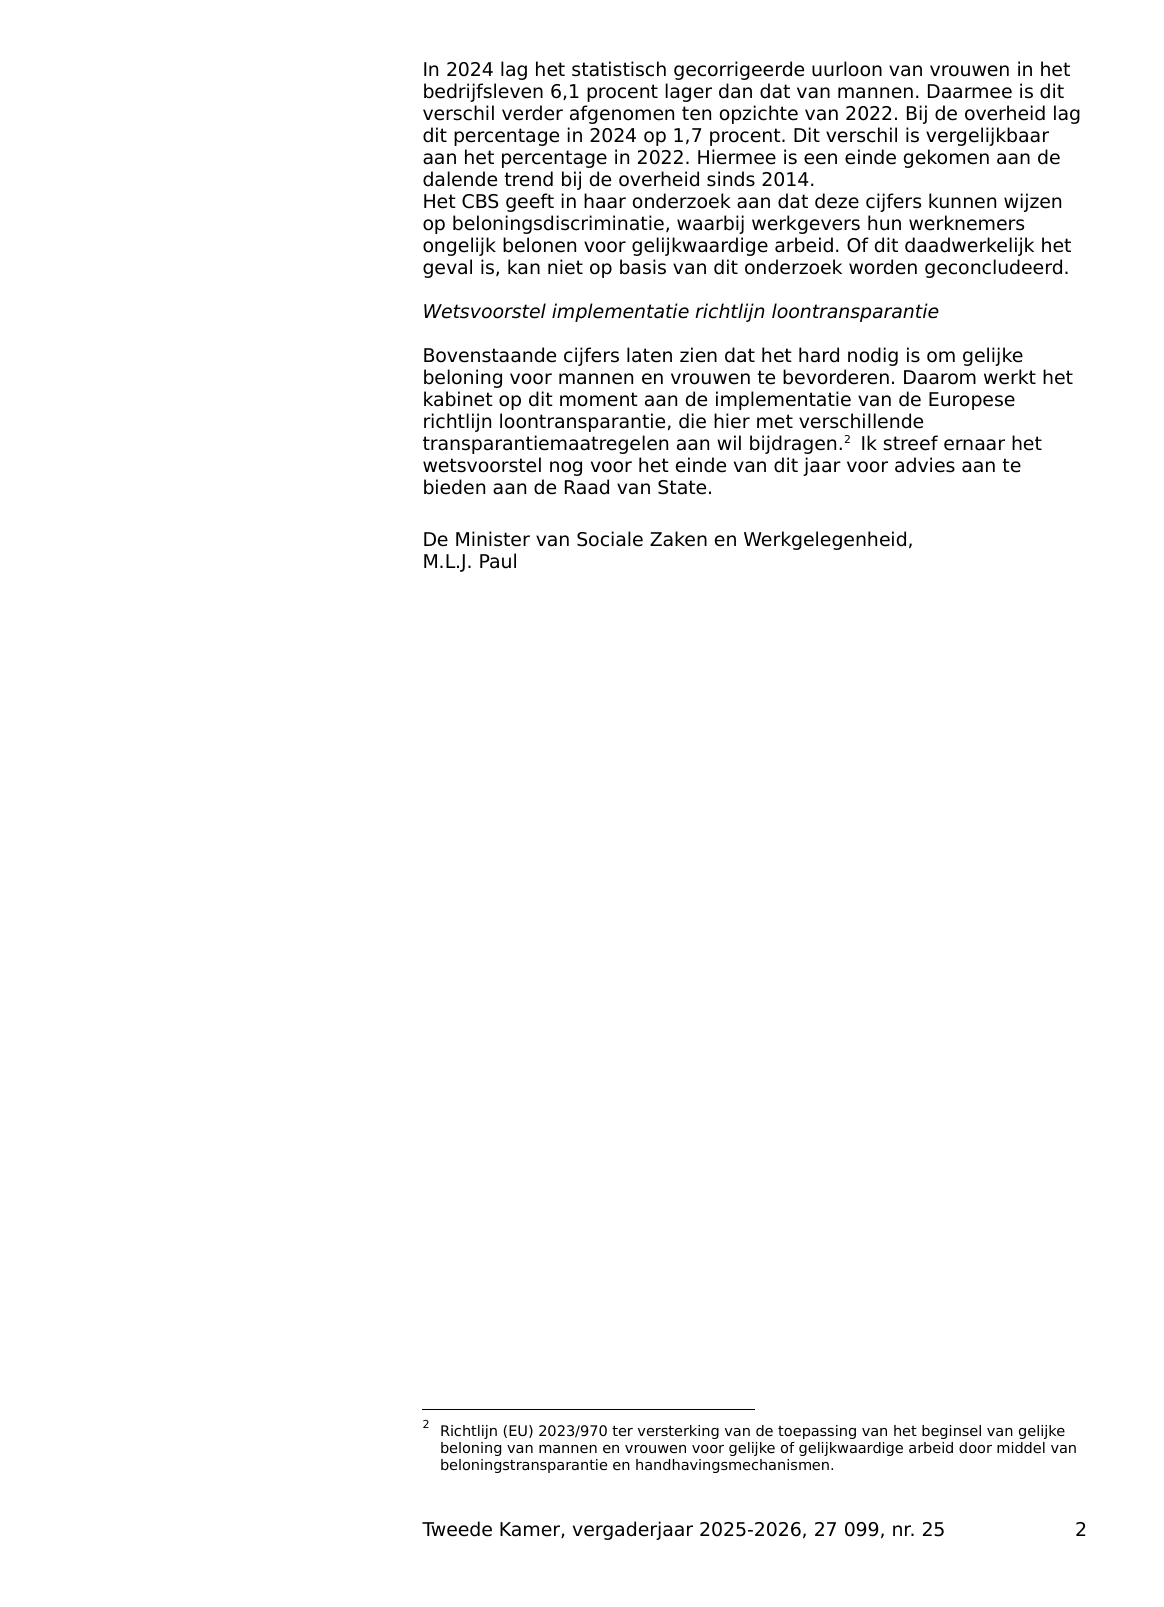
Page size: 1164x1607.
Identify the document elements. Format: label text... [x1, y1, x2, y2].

text In 2024 lag het statistisch gecorrigeerde uurloon van vrouwen in het bedrijfsleven 6,1 procent lager dan dat van mannen. Daarmee is dit verschil verder afgenomen ten opzichte van 2022. Bij de overheid lag dit percentage in 2024 op 1,7 procent. Dit verschil is vergelijkbaar aan het percentage in 2022. Hiermee is een einde gekomen aan de dalende trend bij de overheid sinds 2014. [422, 59, 1087, 191]
text Bovenstaande cijfers laten zien dat het hard nodig is om gelijke beloning voor mannen en vrouwen te bevorderen. Daarom werkt het kabinet op dit moment aan de implementatie van de Europese richtlijn loontransparantie, die hier met verschillende transparantiemaatregelen aan wil bijdragen. Ik streef ernaar het wetsvoorstel nog voor het einde van dit jaar voor advies aan te bieden aan de Raad van State. [422, 345, 1087, 499]
text De Minister van Sociale Zaken en Werkgelegenheid, M.L.J. Paul [422, 529, 1087, 573]
text Het CBS geeft in haar onderzoek aan dat deze cijfers kunnen wijzen op beloningsdiscriminatie, waarbij werkgevers hun werknemers ongelijk belonen voor gelijkwaardige arbeid. Of dit daadwerkelijk het geval is, kan niet op basis van dit onderzoek worden geconcludeerd. [422, 191, 1087, 279]
subtitle Wetsvoorstel implementatie richtlijn loontransparantie [422, 301, 1087, 323]
text Richtlijn (EU) 2023/970 ter versterking van de toepassing van het beginsel van gelijke beloning van mannen en vrouwen voor gelijke of gelijkwaardige arbeid door middel van beloningstransparantie en handhavingsmechanismen. [422, 1418, 1087, 1474]
